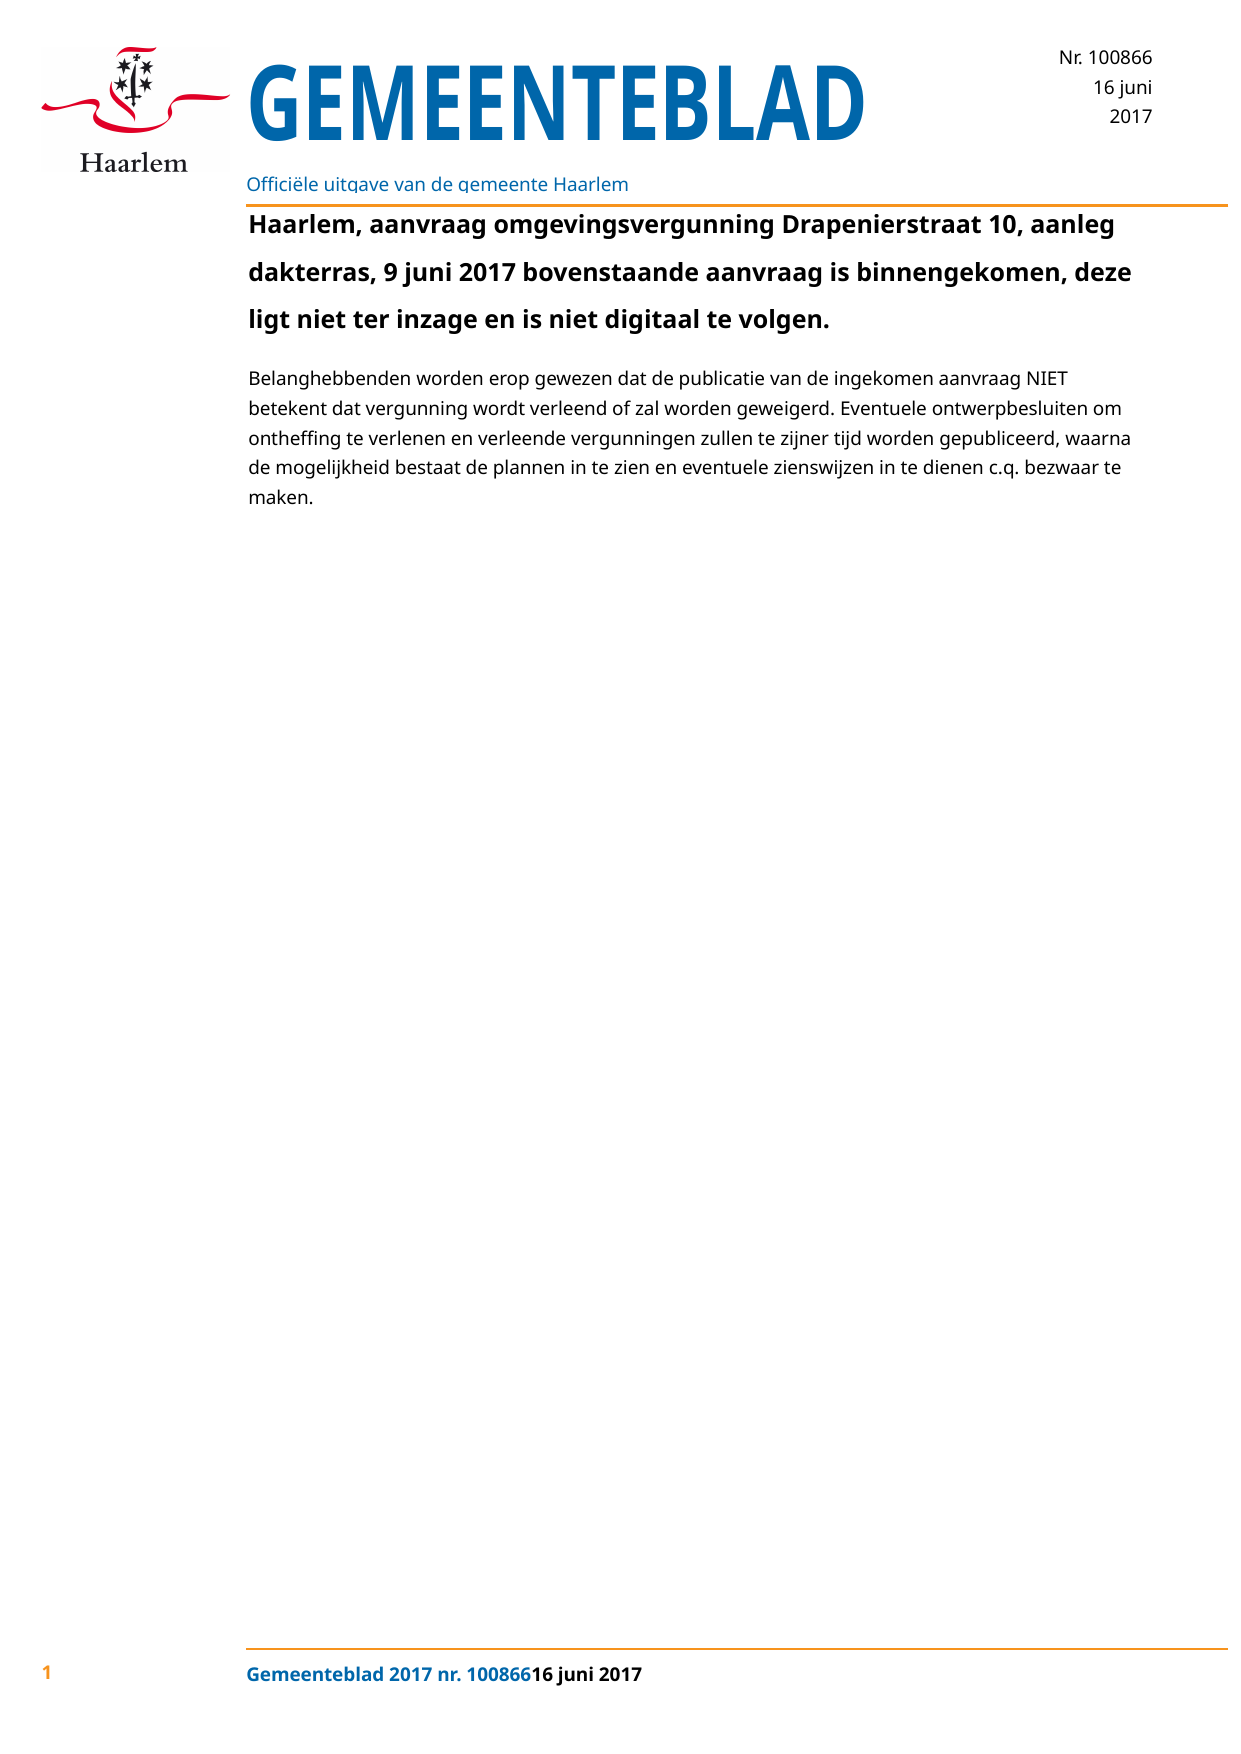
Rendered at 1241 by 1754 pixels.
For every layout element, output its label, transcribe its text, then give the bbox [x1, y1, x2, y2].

text Belanghebbenden worden erop gewezen dat de publicatie van de ingekomen aanvraag NIET betekent dat vergunning wordt verleend of zal worden geweigerd. Eventuele ontwerpbesluiten om ontheffing te verlenen en verleende vergunningen zullen te zijner tijd worden gepubliceerd, waarna de mogelijkheid bestaat de plannen in te zien en eventuele zienswijzen in te dienen c.q. bezwaar te maken. [248, 366, 1152, 509]
picture [41, 47, 231, 172]
text Haarlem, aanvraag omgevingsvergunning Drapenierstraat 10, aanleg dakterras, 9 juni 2017 bovenstaande aanvraag is binnengekomen, deze ligt niet ter inzage en is niet digitaal te volgen. [248, 207, 1152, 336]
